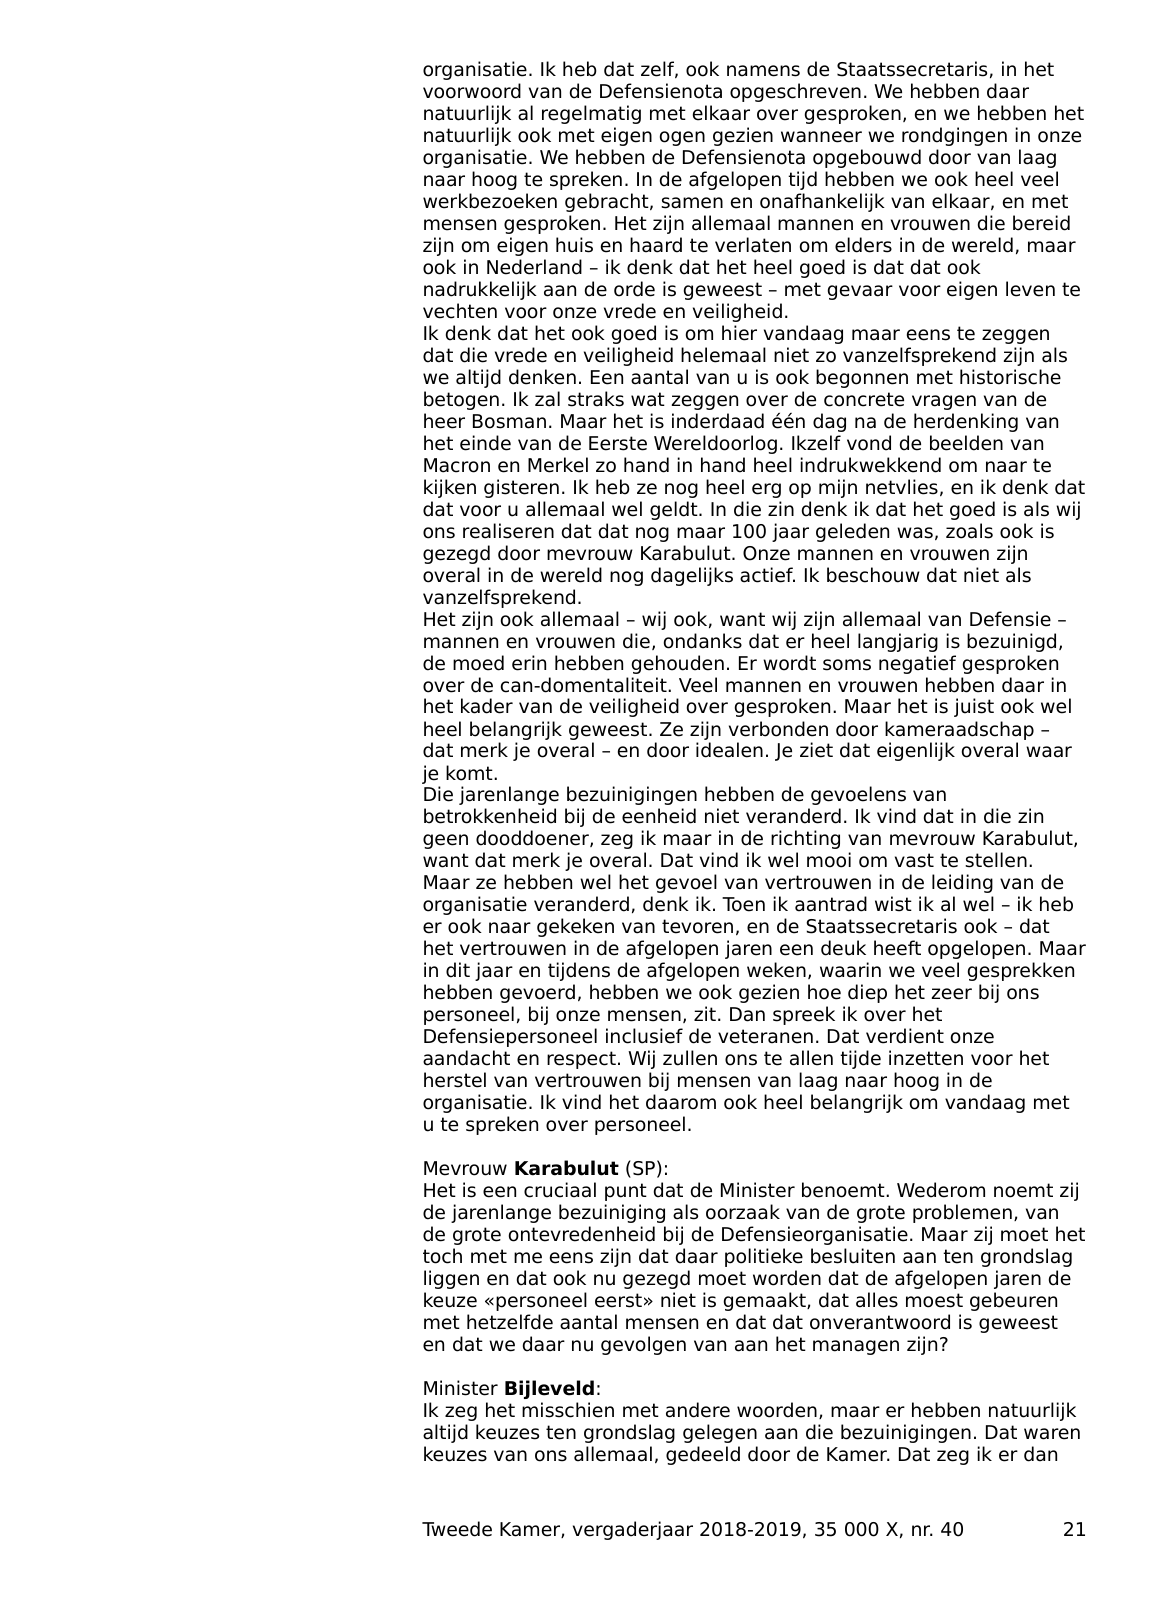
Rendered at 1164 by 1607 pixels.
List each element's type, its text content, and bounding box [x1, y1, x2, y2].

text Minister Bijleveld: [422, 1378, 1087, 1400]
text Ik zeg het misschien met andere woorden, maar er hebben natuurlijk altijd keuzes ten grondslag gelegen aan die bezuinigingen. Dat waren keuzes van ons allemaal, gedeeld door de Kamer. Dat zeg ik er dan [422, 1400, 1087, 1466]
text Ik denk dat het ook goed is om hier vandaag maar eens te zeggen dat die vrede en veiligheid helemaal niet zo vanzelfsprekend zijn als we altijd denken. Een aantal van u is ook begonnen met historische betogen. Ik zal straks wat zeggen over de concrete vragen van de heer Bosman. Maar het is inderdaad één dag na de herdenking van het einde van de Eerste Wereldoorlog. Ikzelf vond de beelden van Macron en Merkel zo hand in hand heel indrukwekkend om naar te kijken gisteren. Ik heb ze nog heel erg op mijn netvlies, en ik denk dat dat voor u allemaal wel geldt. In die zin denk ik dat het goed is als wij ons realiseren dat dat nog maar 100 jaar geleden was, zoals ook is gezegd door mevrouw Karabulut. Onze mannen en vrouwen zijn overal in de wereld nog dagelijks actief. Ik beschouw dat niet als vanzelfsprekend. [422, 323, 1087, 608]
text Het zijn ook allemaal – wij ook, want wij zijn allemaal van Defensie – mannen en vrouwen die, ondanks dat er heel langjarig is bezuinigd, de moed erin hebben gehouden. Er wordt soms negatief gesproken over de can-domentaliteit. Veel mannen en vrouwen hebben daar in het kader van de veiligheid over gesproken. Maar het is juist ook wel heel belangrijk geweest. Ze zijn verbonden door kameraadschap – dat merk je overal – en door idealen. Je ziet dat eigenlijk overal waar je komt. [422, 608, 1087, 784]
text Het is een cruciaal punt dat de Minister benoemt. Wederom noemt zij de jarenlange bezuiniging als oorzaak van de grote problemen, van de grote ontevredenheid bij de Defensieorganisatie. Maar zij moet het toch met me eens zijn dat daar politieke besluiten aan ten grondslag liggen en dat ook nu gezegd moet worden dat de afgelopen jaren de keuze «personeel eerst» niet is gemaakt, dat alles moest gebeuren met hetzelfde aantal mensen en dat dat onverantwoord is geweest en dat we daar nu gevolgen van aan het managen zijn? [422, 1180, 1087, 1356]
text Die jarenlange bezuinigingen hebben de gevoelens van betrokkenheid bij de eenheid niet veranderd. Ik vind dat in die zin geen dooddoener, zeg ik maar in de richting van mevrouw Karabulut, want dat merk je overal. Dat vind ik wel mooi om vast te stellen. Maar ze hebben wel het gevoel van vertrouwen in de leiding van de organisatie veranderd, denk ik. Toen ik aantrad wist ik al wel – ik heb er ook naar gekeken van tevoren, en de Staatssecretaris ook – dat het vertrouwen in de afgelopen jaren een deuk heeft opgelopen. Maar in dit jaar en tijdens de afgelopen weken, waarin we veel gesprekken hebben gevoerd, hebben we ook gezien hoe diep het zeer bij ons personeel, bij onze mensen, zit. Dan spreek ik over het Defensiepersoneel inclusief de veteranen. Dat verdient onze aandacht en respect. Wij zullen ons te allen tijde inzetten voor het herstel van vertrouwen bij mensen van laag naar hoog in de organisatie. Ik vind het daarom ook heel belangrijk om vandaag met u te spreken over personeel. [422, 784, 1087, 1136]
text organisatie. Ik heb dat zelf, ook namens de Staatssecretaris, in het voorwoord van de Defensienota opgeschreven. We hebben daar natuurlijk al regelmatig met elkaar over gesproken, en we hebben het natuurlijk ook met eigen ogen gezien wanneer we rondgingen in onze organisatie. We hebben de Defensienota opgebouwd door van laag naar hoog te spreken. In de afgelopen tijd hebben we ook heel veel werkbezoeken gebracht, samen en onafhankelijk van elkaar, en met mensen gesproken. Het zijn allemaal mannen en vrouwen die bereid zijn om eigen huis en haard te verlaten om elders in de wereld, maar ook in Nederland – ik denk dat het heel goed is dat dat ook nadrukkelijk aan de orde is geweest – met gevaar voor eigen leven te vechten voor onze vrede en veiligheid. [422, 59, 1087, 323]
text Mevrouw Karabulut (SP): [422, 1158, 1087, 1180]
